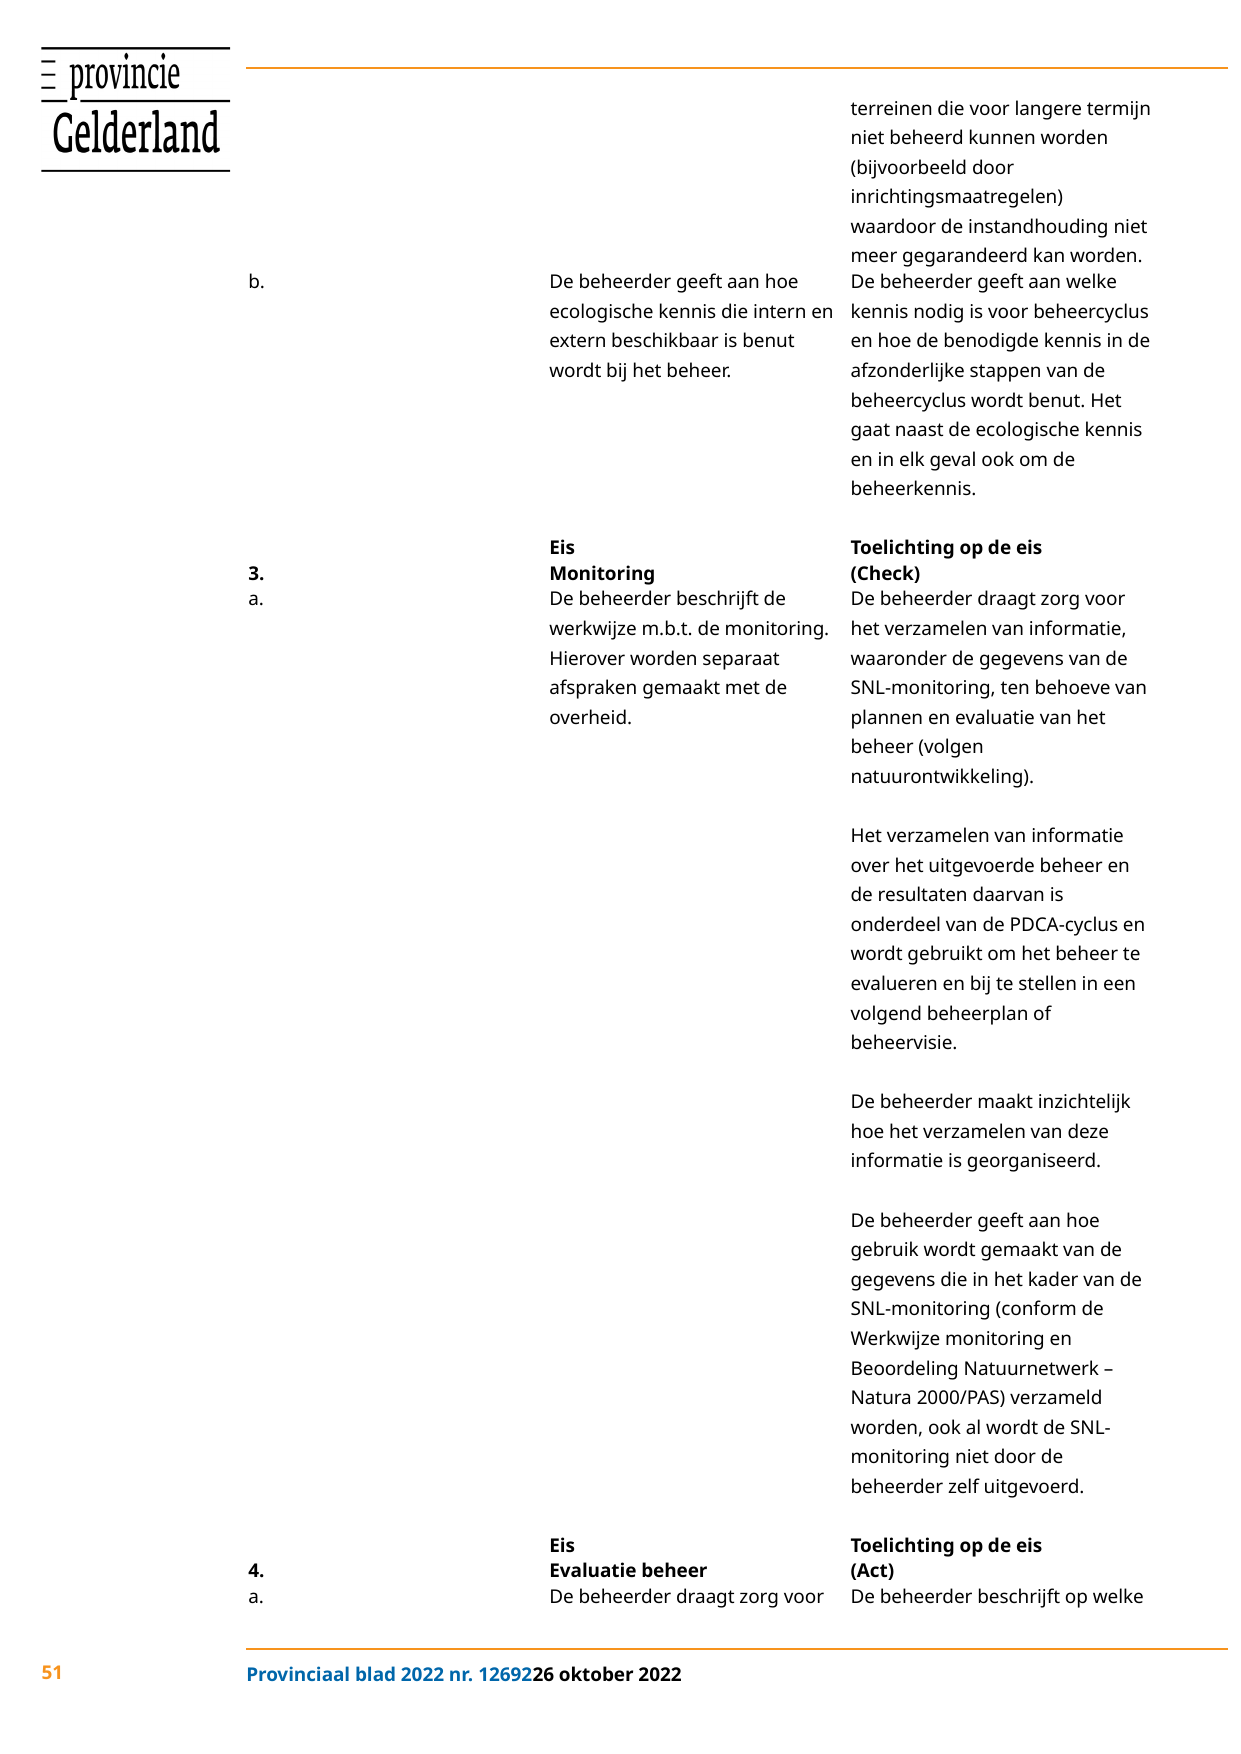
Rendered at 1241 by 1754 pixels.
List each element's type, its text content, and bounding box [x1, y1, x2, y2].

table_header [248, 1532, 549, 1557]
table_cell De beheerder beschrijft de werkwijze m.b.t. de monitoring. Hierover worden separaat afspraken gemaakt met de overheid. [549, 586, 850, 1499]
table_cell De beheerder draagt zorg voor [549, 1583, 850, 1609]
table_header Eis [549, 1532, 850, 1557]
table_header Toelichting op de eis [850, 1532, 1152, 1557]
table_cell De beheerder geeft aan welke kennis nodig is voor beheercyclus en hoe de benodigde kennis in de afzonderlijke stappen van de beheercyclus wordt benut. Het gaat naast de ecologische kennis en in elk geval ook om de beheerkennis. [850, 269, 1152, 501]
table_cell De beheerder draagt zorg voor het verzamelen van informatie, waaronder de gegevens van de SNL-monitoring, ten behoeve van plannen en evaluatie van het beheer (volgen natuurontwikkeling). Het verzamelen van informatie over het uitgevoerde beheer en de resultaten daarvan is onderdeel van de PDCA-cyclus en wordt gebruikt om het beheer te evalueren en bij te stellen in een volgend beheerplan of beheervisie. De beheerder maakt inzichtelijk hoe het verzamelen van deze informatie is georganiseerd. De beheerder geeft aan hoe gebruik wordt gemaakt van de gegevens die in het kader van de SNL-monitoring (conform de Werkwijze monitoring en Beoordeling Natuurnetwerk – Natura 2000/PAS) verzameld worden, ook al wordt de SNL-monitoring niet door de beheerder zelf uitgevoerd. [850, 586, 1152, 1499]
table_cell Evaluatie beheer [549, 1558, 850, 1583]
table_cell 3. [248, 560, 549, 586]
table_header [248, 534, 549, 560]
table_cell [248, 95, 549, 268]
table_cell (Check) [850, 560, 1152, 586]
table_cell (Act) [850, 1558, 1152, 1583]
table_header Toelichting op de eis [850, 534, 1152, 560]
table_cell a. [248, 586, 549, 1499]
picture [41, 47, 231, 172]
table_cell a. [248, 1583, 549, 1609]
table_cell De beheerder geeft aan hoe ecologische kennis die intern en extern beschikbaar is benut wordt bij het beheer. [549, 269, 850, 501]
table_header Eis [549, 534, 850, 560]
table_cell De beheerder beschrijft op welke [850, 1583, 1152, 1609]
table_cell [549, 95, 850, 268]
table_cell b. [248, 269, 549, 501]
table_cell 4. [248, 1558, 549, 1583]
table_cell terreinen die voor langere termijn niet beheerd kunnen worden (bijvoorbeeld door inrichtingsmaatregelen) waardoor de instandhouding niet meer gegarandeerd kan worden. [850, 95, 1152, 268]
table_cell Monitoring [549, 560, 850, 586]
